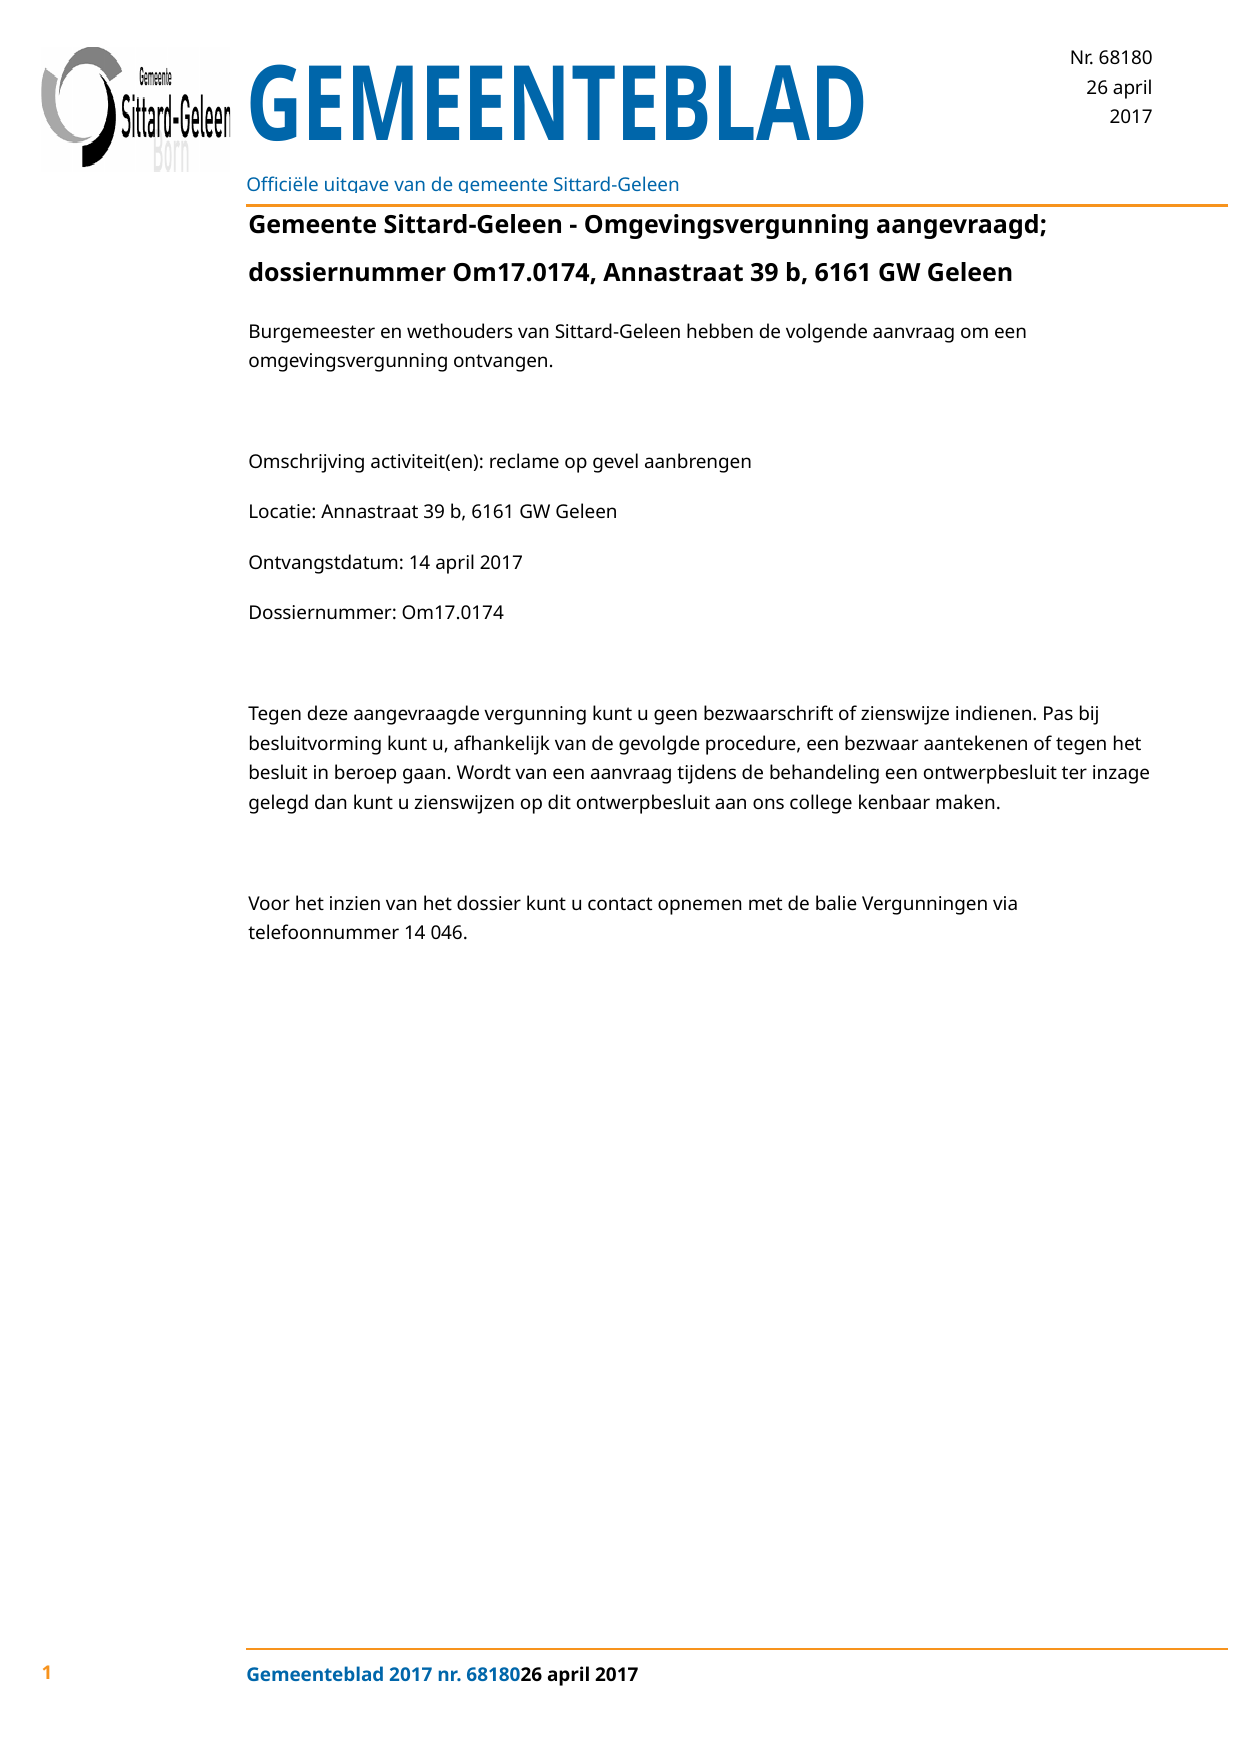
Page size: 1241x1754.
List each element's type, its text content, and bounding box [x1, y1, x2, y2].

text Burgemeester en wethouders van Sittard-Geleen hebben de volgende aanvraag om een omgevingsvergunning ontvangen. [248, 318, 1152, 373]
text Tegen deze aangevraagde vergunning kunt u geen bezwaarschrift of zienswijze indienen. Pas bij besluitvorming kunt u, afhankelijk van de gevolgde procedure, een bezwaar aantekenen of tegen het besluit in beroep gaan. Wordt van een aanvraag tijdens de behandeling een ontwerpbesluit ter inzage gelegd dan kunt u zienswijzen op dit ontwerpbesluit aan ons college kenbaar maken. [248, 700, 1152, 815]
text Gemeente Sittard-Geleen - Omgevingsvergunning aangevraagd; dossiernummer Om17.0174, Annastraat 39 b, 6161 GW Geleen [248, 207, 1152, 288]
picture [41, 47, 231, 172]
text Voor het inzien van het dossier kunt u contact opnemen met de balie Vergunningen via telefoonnummer 14 046. [248, 890, 1152, 945]
text Ontvangstdatum: 14 april 2017 [248, 549, 1152, 575]
text Dossiernummer: Om17.0174 [248, 599, 1152, 625]
text Omschrijving activiteit(en): reclame op gevel aanbrengen [248, 448, 1152, 474]
text Locatie: Annastraat 39 b, 6161 GW Geleen [248, 499, 1152, 524]
